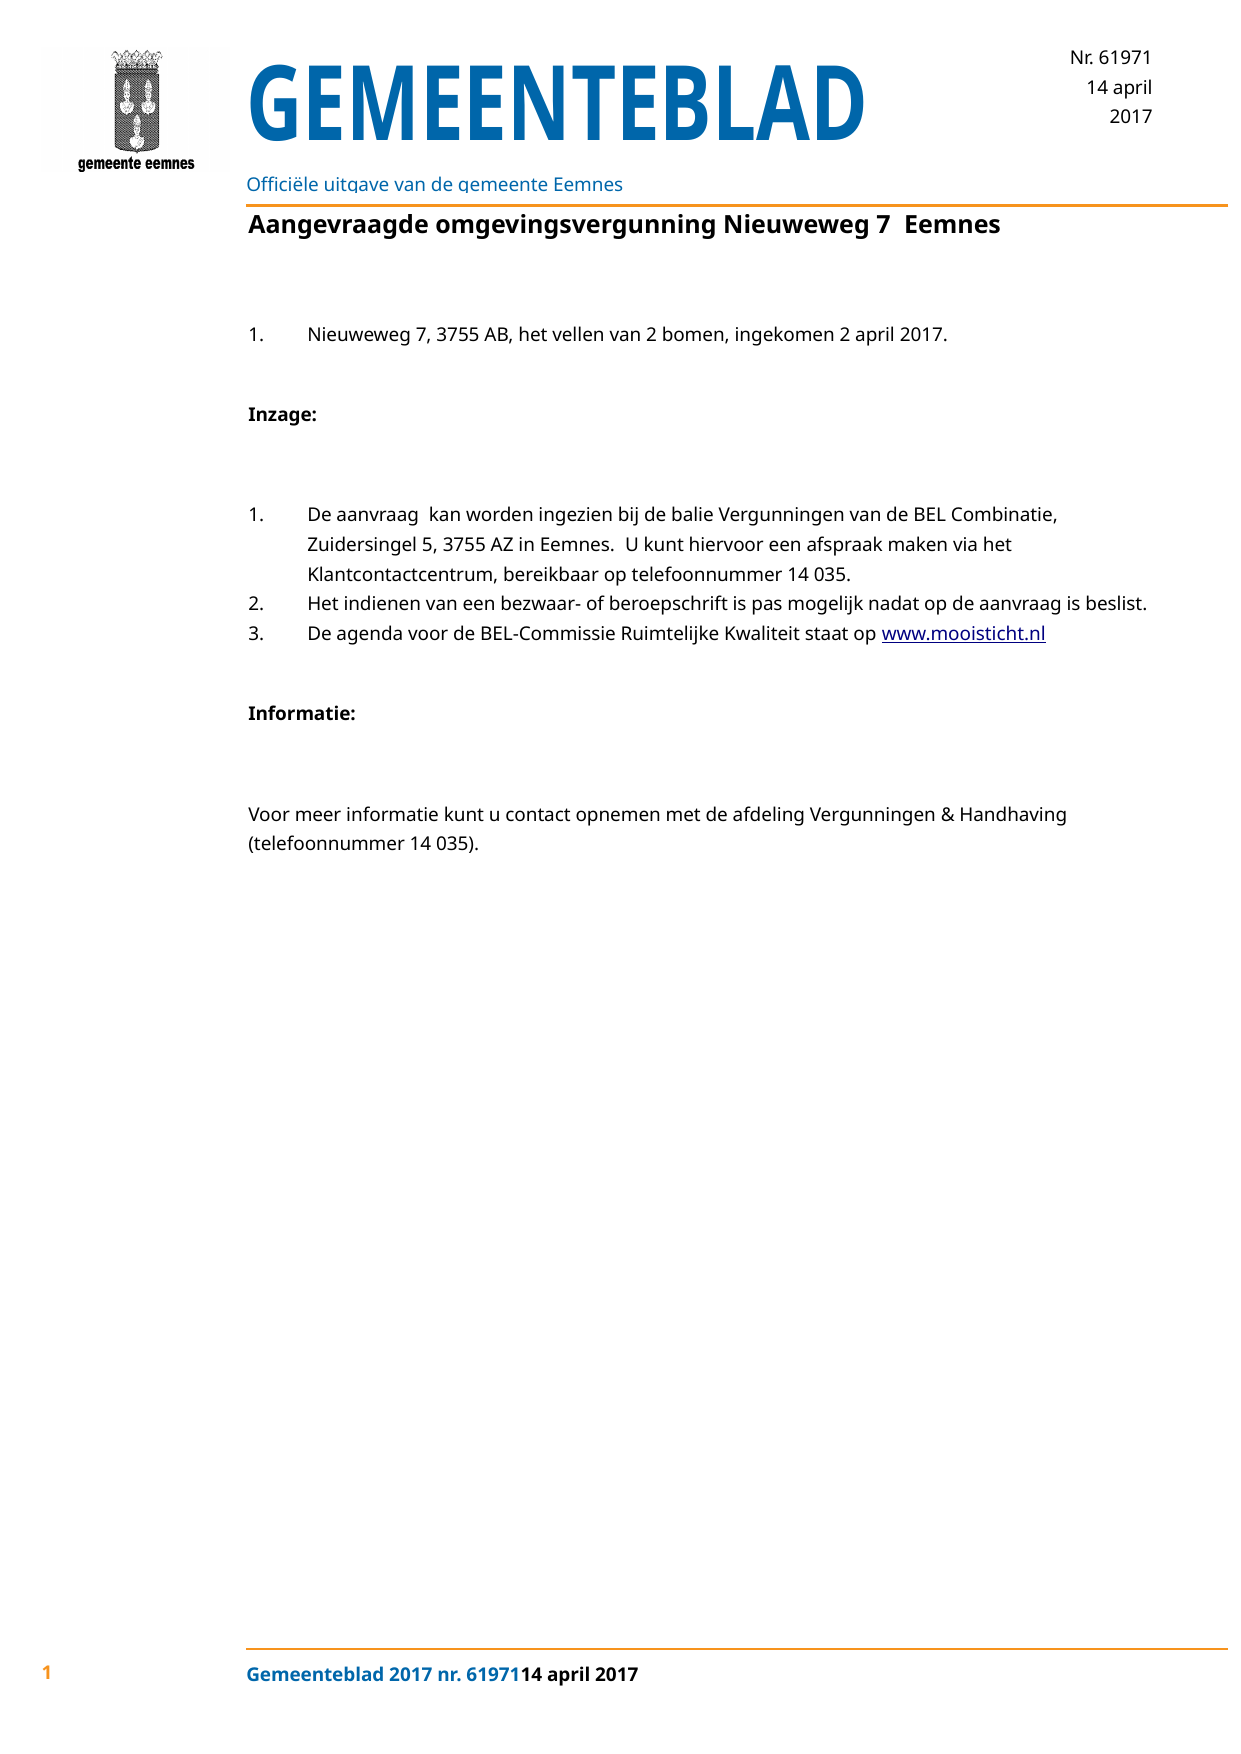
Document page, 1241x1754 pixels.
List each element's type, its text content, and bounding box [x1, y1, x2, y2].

list De agenda voor de BEL-Commissie Ruimtelijke Kwaliteit staat op www.mooisticht.nl [248, 620, 1152, 646]
text Aangevraagde omgevingsvergunning Nieuweweg 7 Eemnes [248, 207, 1152, 241]
list Nieuweweg 7, 3755 AB, het vellen van 2 bomen, ingekomen 2 april 2017. [248, 321, 1152, 346]
list Het indienen van een bezwaar- of beroepschrift is pas mogelijk nadat op de aanvraag is beslist. [248, 590, 1152, 616]
text Informatie: [248, 700, 1152, 726]
list De aanvraag kan worden ingezien bij de balie Vergunningen van de BEL Combinatie, Zuidersingel 5, 3755 AZ in Eemnes. U kunt hiervoor een afspraak maken via het Klantcontactcentrum, bereikbaar op telefoonnummer 14 035. [248, 502, 1152, 586]
picture [41, 47, 231, 172]
text Voor meer informatie kunt u contact opnemen met de afdeling Vergunningen & Handhaving (telefoonnummer 14 035). [248, 801, 1152, 856]
text Inzage: [248, 401, 1152, 426]
